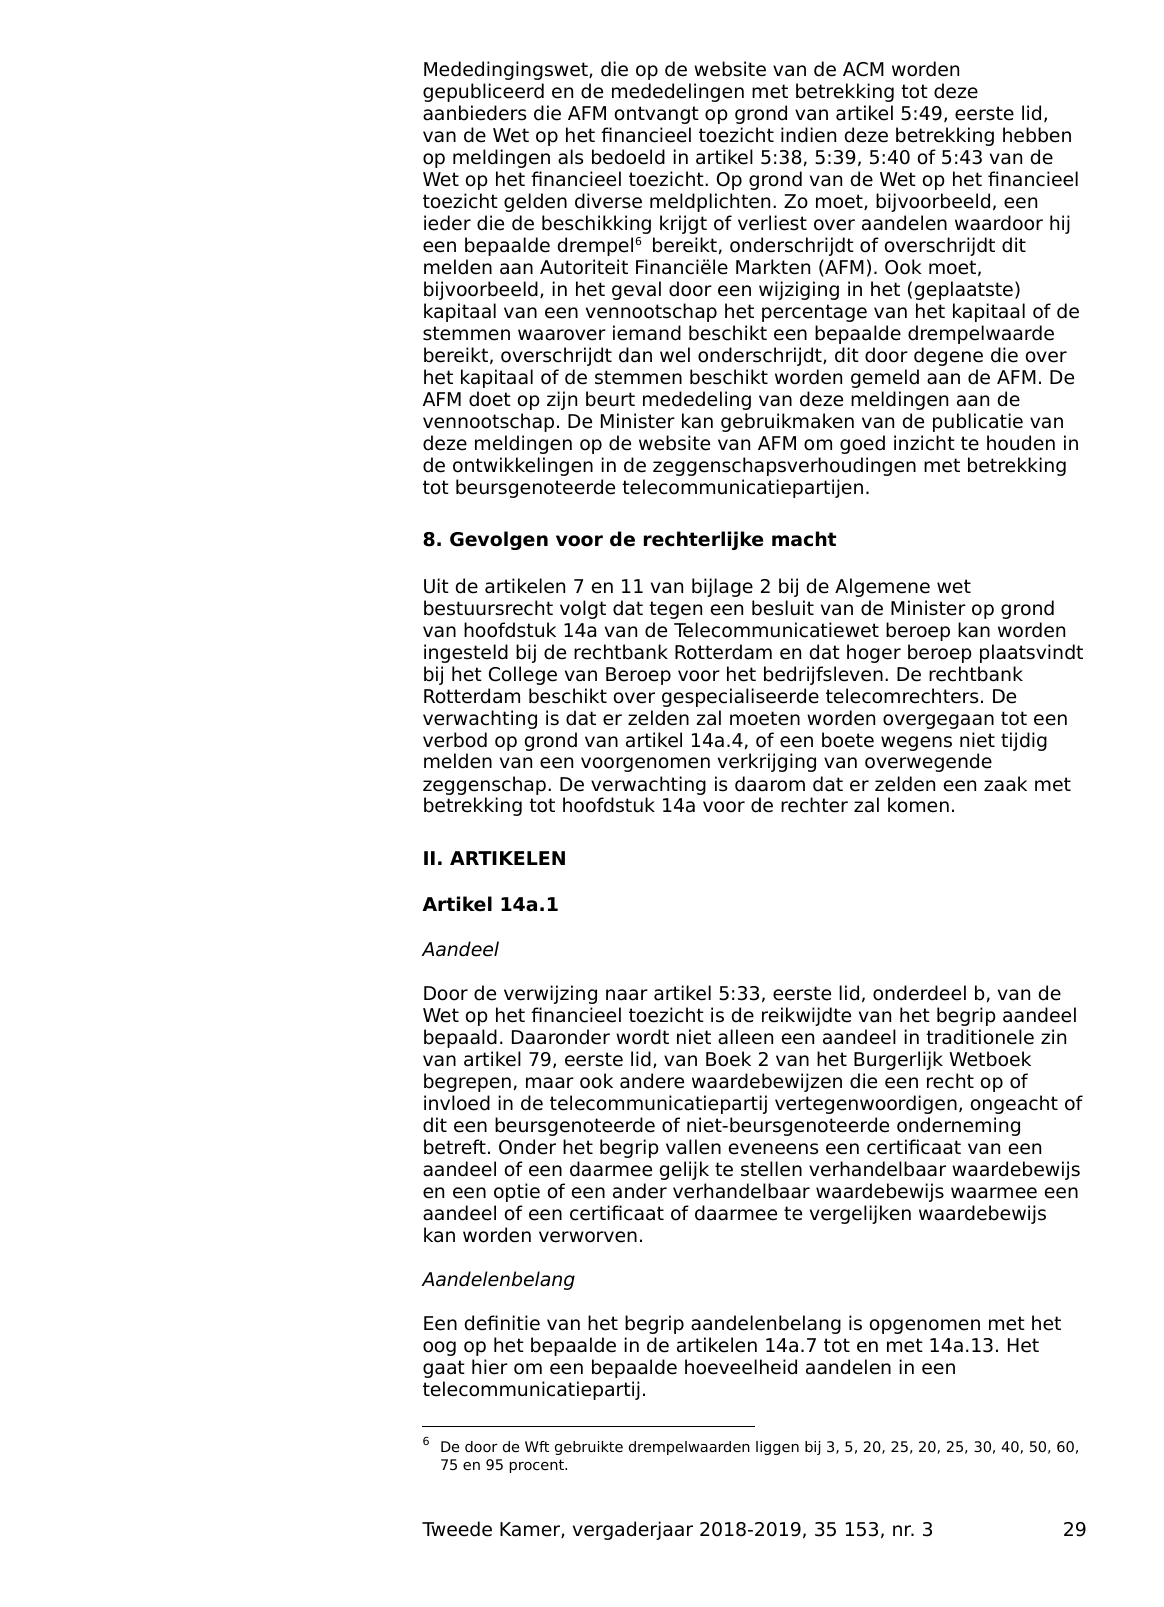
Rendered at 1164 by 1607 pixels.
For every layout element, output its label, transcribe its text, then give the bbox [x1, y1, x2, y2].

text Mededingingswet, die op de website van de ACM worden gepubliceerd en de mededelingen met betrekking tot deze aanbieders die AFM ontvangt op grond van artikel 5:49, eerste lid, van de Wet op het financieel toezicht indien deze betrekking hebben op meldingen als bedoeld in artikel 5:38, 5:39, 5:40 of 5:43 van de Wet op het financieel toezicht. Op grond van de Wet op het financieel toezicht gelden diverse meldplichten. Zo moet, bijvoorbeeld, een ieder die de beschikking krijgt of verliest over aandelen waardoor hij een bepaalde drempel bereikt, onderschrijdt of overschrijdt dit melden aan Autoriteit Financiële Markten (AFM). Ook moet, bijvoorbeeld, in het geval door een wijziging in het (geplaatste) kapitaal van een vennootschap het percentage van het kapitaal of de stemmen waarover iemand beschikt een bepaalde drempelwaarde bereikt, overschrijdt dan wel onderschrijdt, dit door degene die over het kapitaal of de stemmen beschikt worden gemeld aan de AFM. De AFM doet op zijn beurt mededeling van deze meldingen aan de vennootschap. De Minister kan gebruikmaken van de publicatie van deze meldingen op de website van AFM om goed inzicht te houden in de ontwikkelingen in de zeggenschapsverhoudingen met betrekking tot beursgenoteerde telecommunicatiepartijen. [422, 59, 1087, 499]
text Uit de artikelen 7 en 11 van bijlage 2 bij de Algemene wet bestuursrecht volgt dat tegen een besluit van de Minister op grond van hoofdstuk 14a van de Telecommunicatiewet beroep kan worden ingesteld bij de rechtbank Rotterdam en dat hoger beroep plaatsvindt bij het College van Beroep voor het bedrijfsleven. De rechtbank Rotterdam beschikt over gespecialiseerde telecomrechters. De verwachting is dat er zelden zal moeten worden overgegaan tot een verbod op grond van artikel 14a.4, of een boete wegens niet tijdig melden van een voorgenomen verkrijging van overwegende zeggenschap. De verwachting is daarom dat er zelden een zaak met betrekking tot hoofdstuk 14a voor de rechter zal komen. [422, 576, 1087, 817]
subtitle II. ARTIKELEN [422, 847, 1087, 869]
subtitle Aandelenbelang [422, 1269, 1087, 1291]
subtitle 8. Gevolgen voor de rechterlijke macht [422, 529, 1087, 551]
text Een definitie van het begrip aandelenbelang is opgenomen met het oog op het bepaalde in de artikelen 14a.7 tot en met 14a.13. Het gaat hier om een bepaalde hoeveelheid aandelen in een telecommunicatiepartij. [422, 1313, 1087, 1401]
text De door de Wft gebruikte drempelwaarden liggen bij 3, 5, 20, 25, 20, 25, 30, 40, 50, 60, 75 en 95 procent. [422, 1435, 1087, 1474]
text Door de verwijzing naar artikel 5:33, eerste lid, onderdeel b, van de Wet op het financieel toezicht is de reikwijdte van het begrip aandeel bepaald. Daaronder wordt niet alleen een aandeel in traditionele zin van artikel 79, eerste lid, van Boek 2 van het Burgerlijk Wetboek begrepen, maar ook andere waardebewijzen die een recht op of invloed in de telecommunicatiepartij vertegenwoordigen, ongeacht of dit een beursgenoteerde of niet-beursgenoteerde onderneming betreft. Onder het begrip vallen eveneens een certificaat van een aandeel of een daarmee gelijk te stellen verhandelbaar waardebewijs en een optie of een ander verhandelbaar waardebewijs waarmee een aandeel of een certificaat of daarmee te vergelijken waardebewijs kan worden verworven. [422, 983, 1087, 1246]
subtitle Aandeel [422, 938, 1087, 961]
subtitle Artikel 14a.1 [422, 894, 1087, 916]
